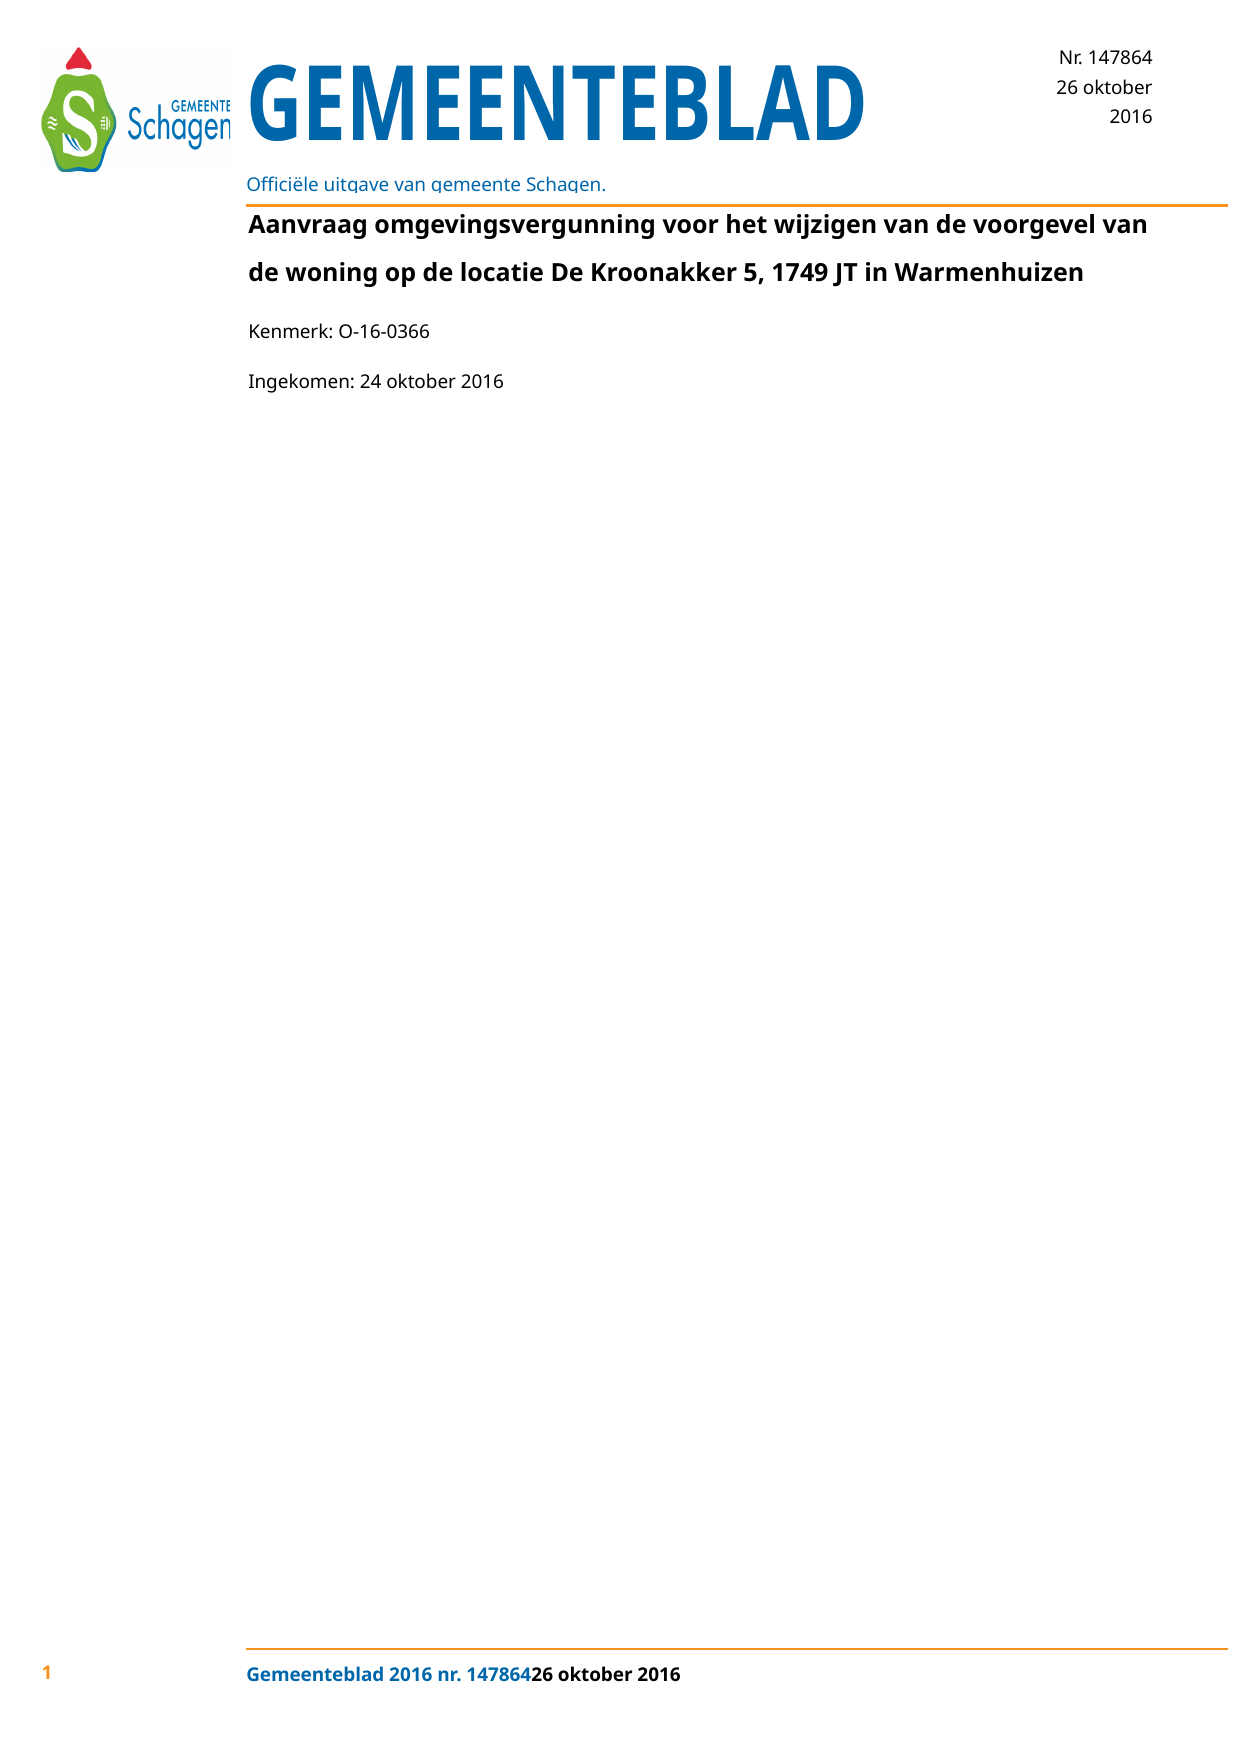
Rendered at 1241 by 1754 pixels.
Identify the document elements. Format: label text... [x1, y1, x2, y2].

picture [41, 47, 231, 172]
text Kenmerk: O-16-0366 [248, 318, 1152, 344]
text Ingekomen: 24 oktober 2016 [248, 368, 1152, 394]
text Aanvraag omgevingsvergunning voor het wijzigen van de voorgevel van de woning op de locatie De Kroonakker 5, 1749 JT in Warmenhuizen [248, 207, 1152, 288]
